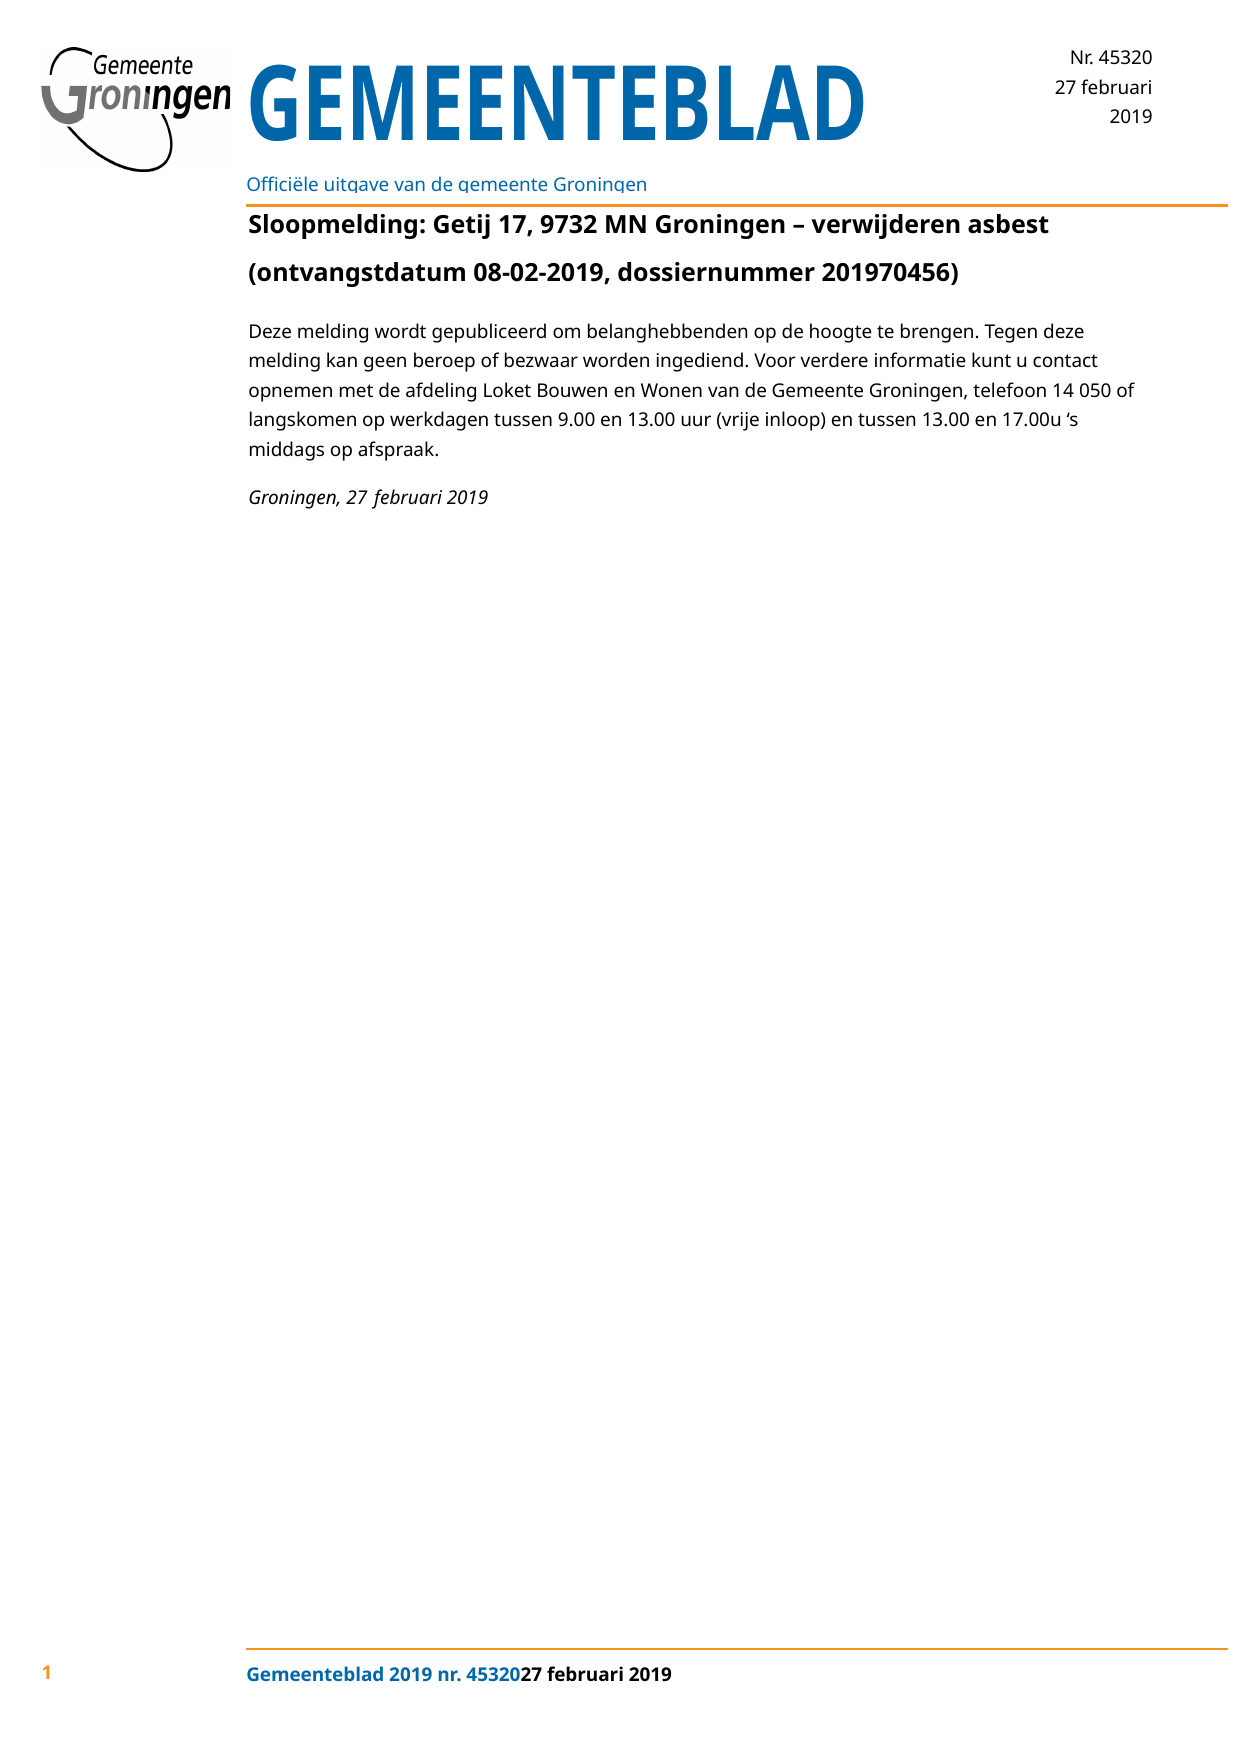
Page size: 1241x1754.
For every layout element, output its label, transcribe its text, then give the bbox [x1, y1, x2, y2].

picture [41, 47, 231, 172]
text Sloopmelding: Getij 17, 9732 MN Groningen – verwijderen asbest (ontvangstdatum 08-02-2019, dossiernummer 201970456) [248, 207, 1152, 288]
text Deze melding wordt gepubliceerd om belanghebbenden op de hoogte te brengen. Tegen deze melding kan geen beroep of bezwaar worden ingediend. Voor verdere informatie kunt u contact opnemen met de afdeling Loket Bouwen en Wonen van de Gemeente Groningen, telefoon 14 050 of langskomen op werkdagen tussen 9.00 en 13.00 uur (vrije inloop) en tussen 13.00 en 17.00u ‘s middags op afspraak. [248, 318, 1152, 462]
text Groningen, 27 februari 2019 [248, 484, 1152, 510]
